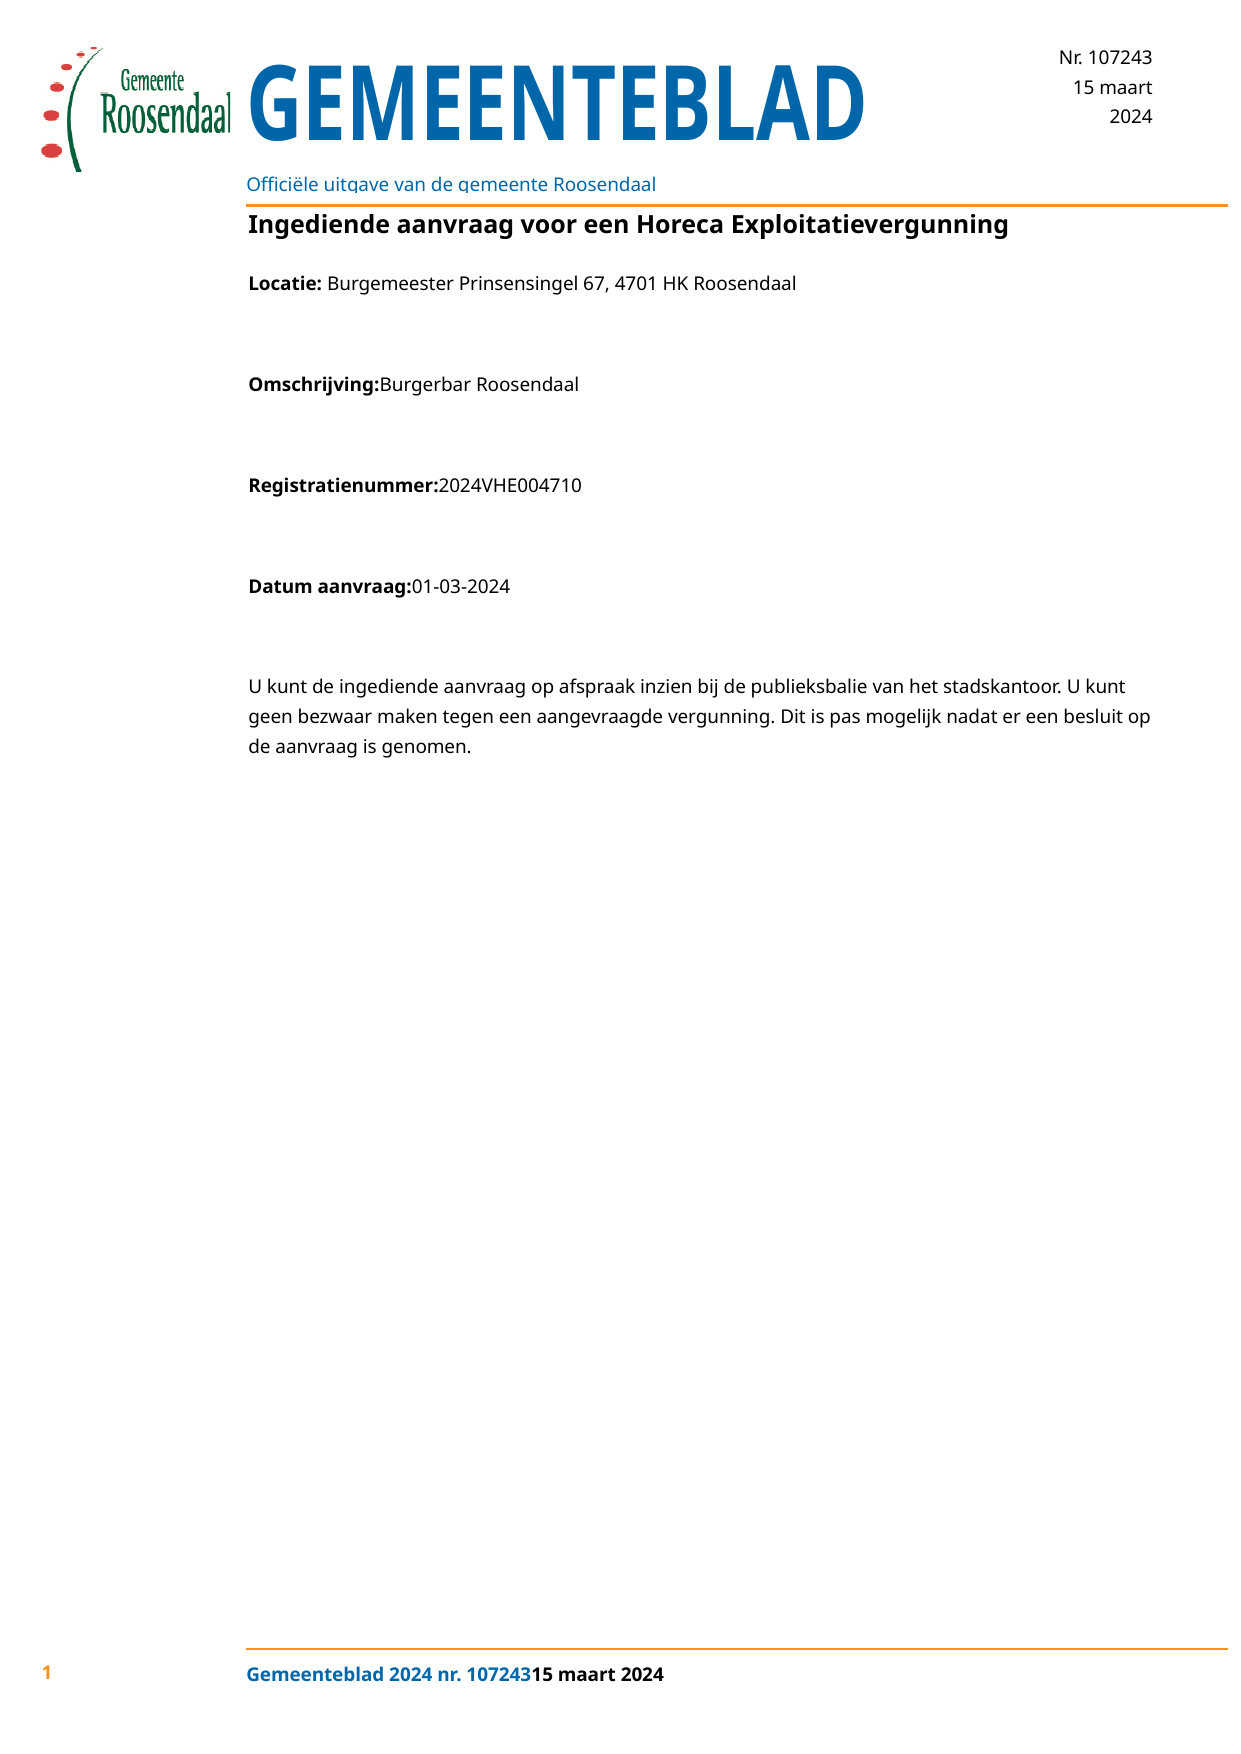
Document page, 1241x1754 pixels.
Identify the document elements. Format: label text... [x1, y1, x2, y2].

picture [41, 47, 231, 172]
text U kunt de ingediende aanvraag op afspraak inzien bij de publieksbalie van het stadskantoor. U kunt geen bezwaar maken tegen een aangevraagde vergunning. Dit is pas mogelijk nadat er een besluit op de aanvraag is genomen. [248, 674, 1152, 758]
text Datum aanvraag:01-03-2024 [248, 573, 1152, 598]
text Ingediende aanvraag voor een Horeca Exploitatievergunning [248, 207, 1152, 241]
text Registratienummer:2024VHE004710 [248, 472, 1152, 498]
text Omschrijving:Burgerbar Roosendaal [248, 371, 1152, 397]
text Locatie: Burgemeester Prinsensingel 67, 4701 HK Roosendaal [248, 270, 1152, 296]
